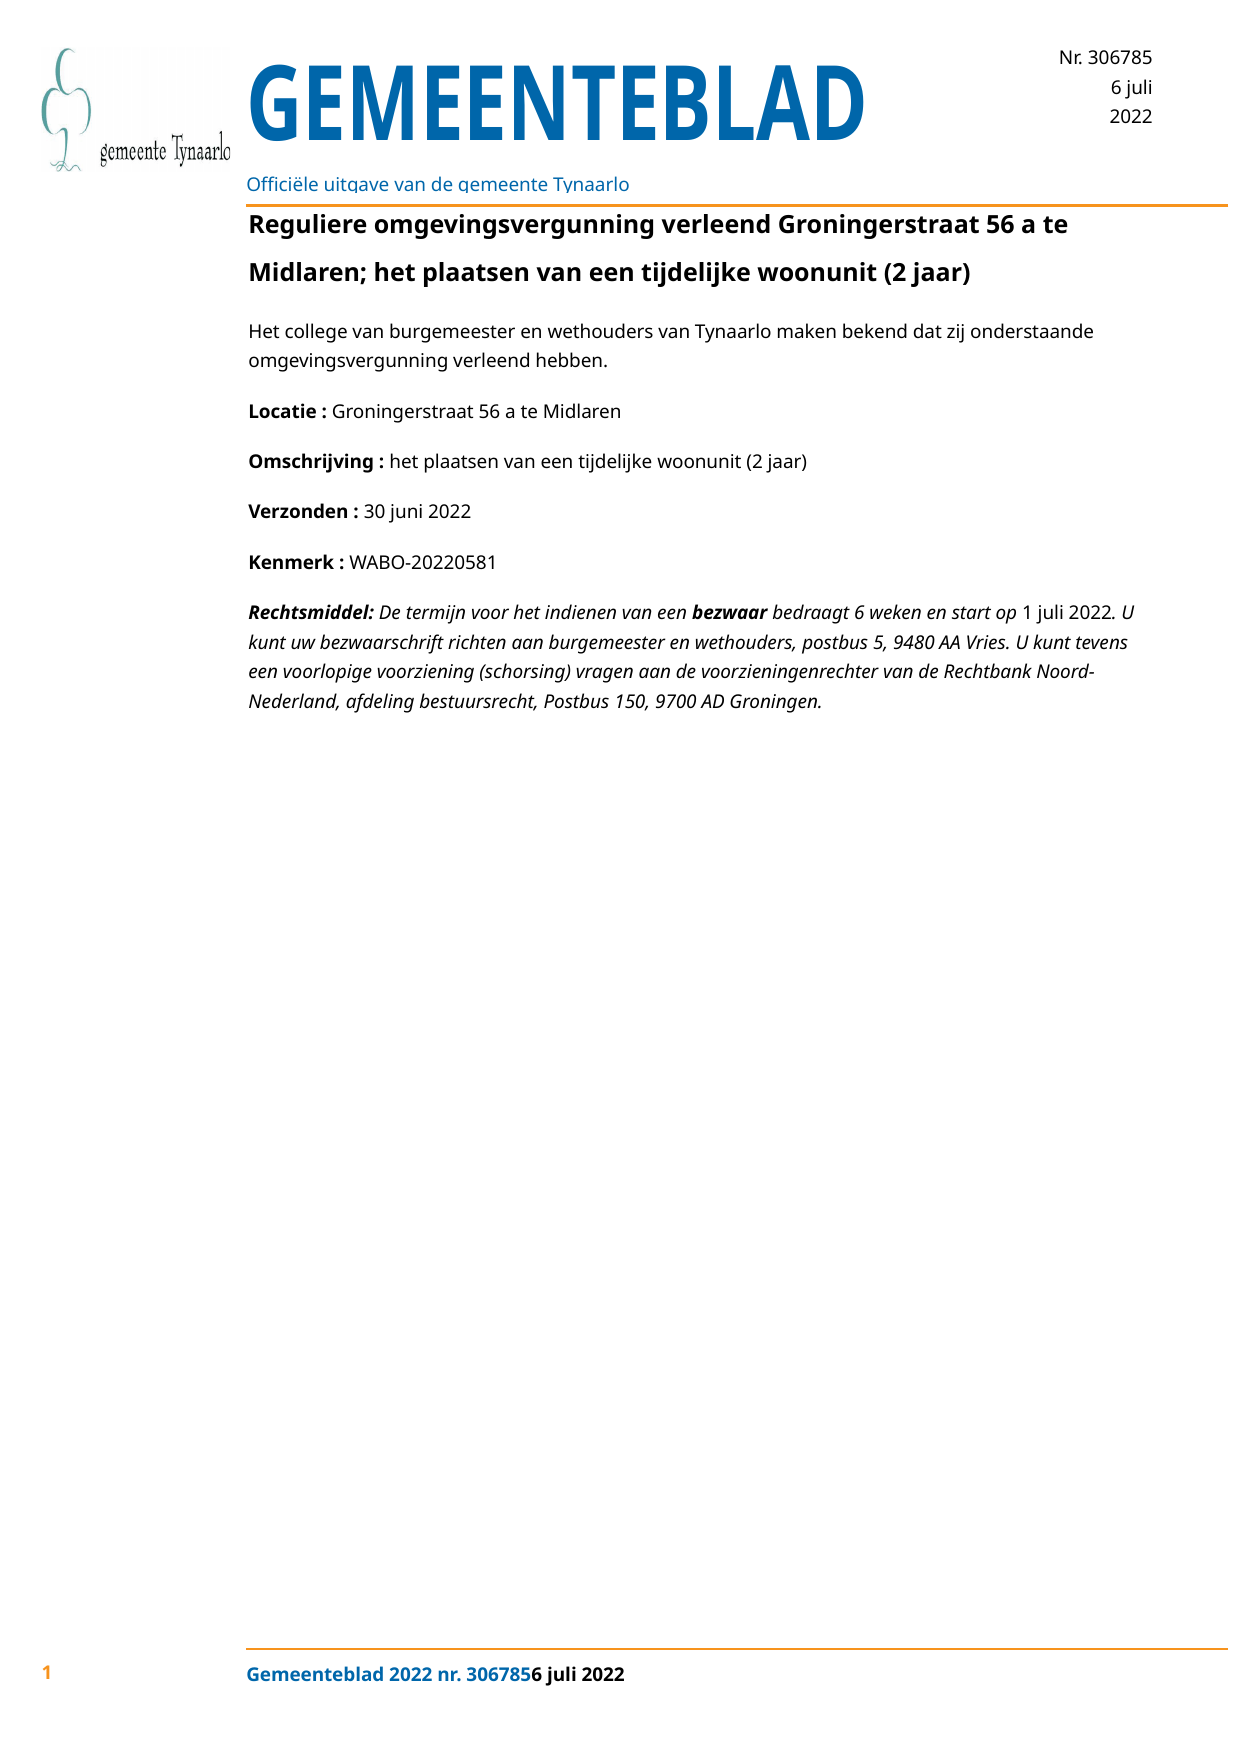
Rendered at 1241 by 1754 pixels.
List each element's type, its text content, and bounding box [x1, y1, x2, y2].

text Kenmerk : WABO-20220581 [248, 549, 1152, 575]
picture [41, 47, 231, 172]
text Locatie : Groningerstraat 56 a te Midlaren [248, 398, 1152, 424]
text Omschrijving : het plaatsen van een tijdelijke woonunit (2 jaar) [248, 448, 1152, 474]
text Verzonden : 30 juni 2022 [248, 499, 1152, 524]
text Reguliere omgevingsvergunning verleend Groningerstraat 56 a te Midlaren; het plaatsen van een tijdelijke woonunit (2 jaar) [248, 207, 1152, 288]
text Het college van burgemeester en wethouders van Tynaarlo maken bekend dat zij onderstaande omgevingsvergunning verleend hebben. [248, 318, 1152, 373]
text Rechtsmiddel: De termijn voor het indienen van een bezwaar bedraagt 6 weken en start op 1 juli 2022. U kunt uw bezwaarschrift richten aan burgemeester en wethouders, postbus 5, 9480 AA Vries. U kunt tevens een voorlopige voorziening (schorsing) vragen aan de voorzieningenrechter van de Rechtbank Noord-Nederland, afdeling bestuursrecht, Postbus 150, 9700 AD Groningen. [248, 599, 1152, 714]
